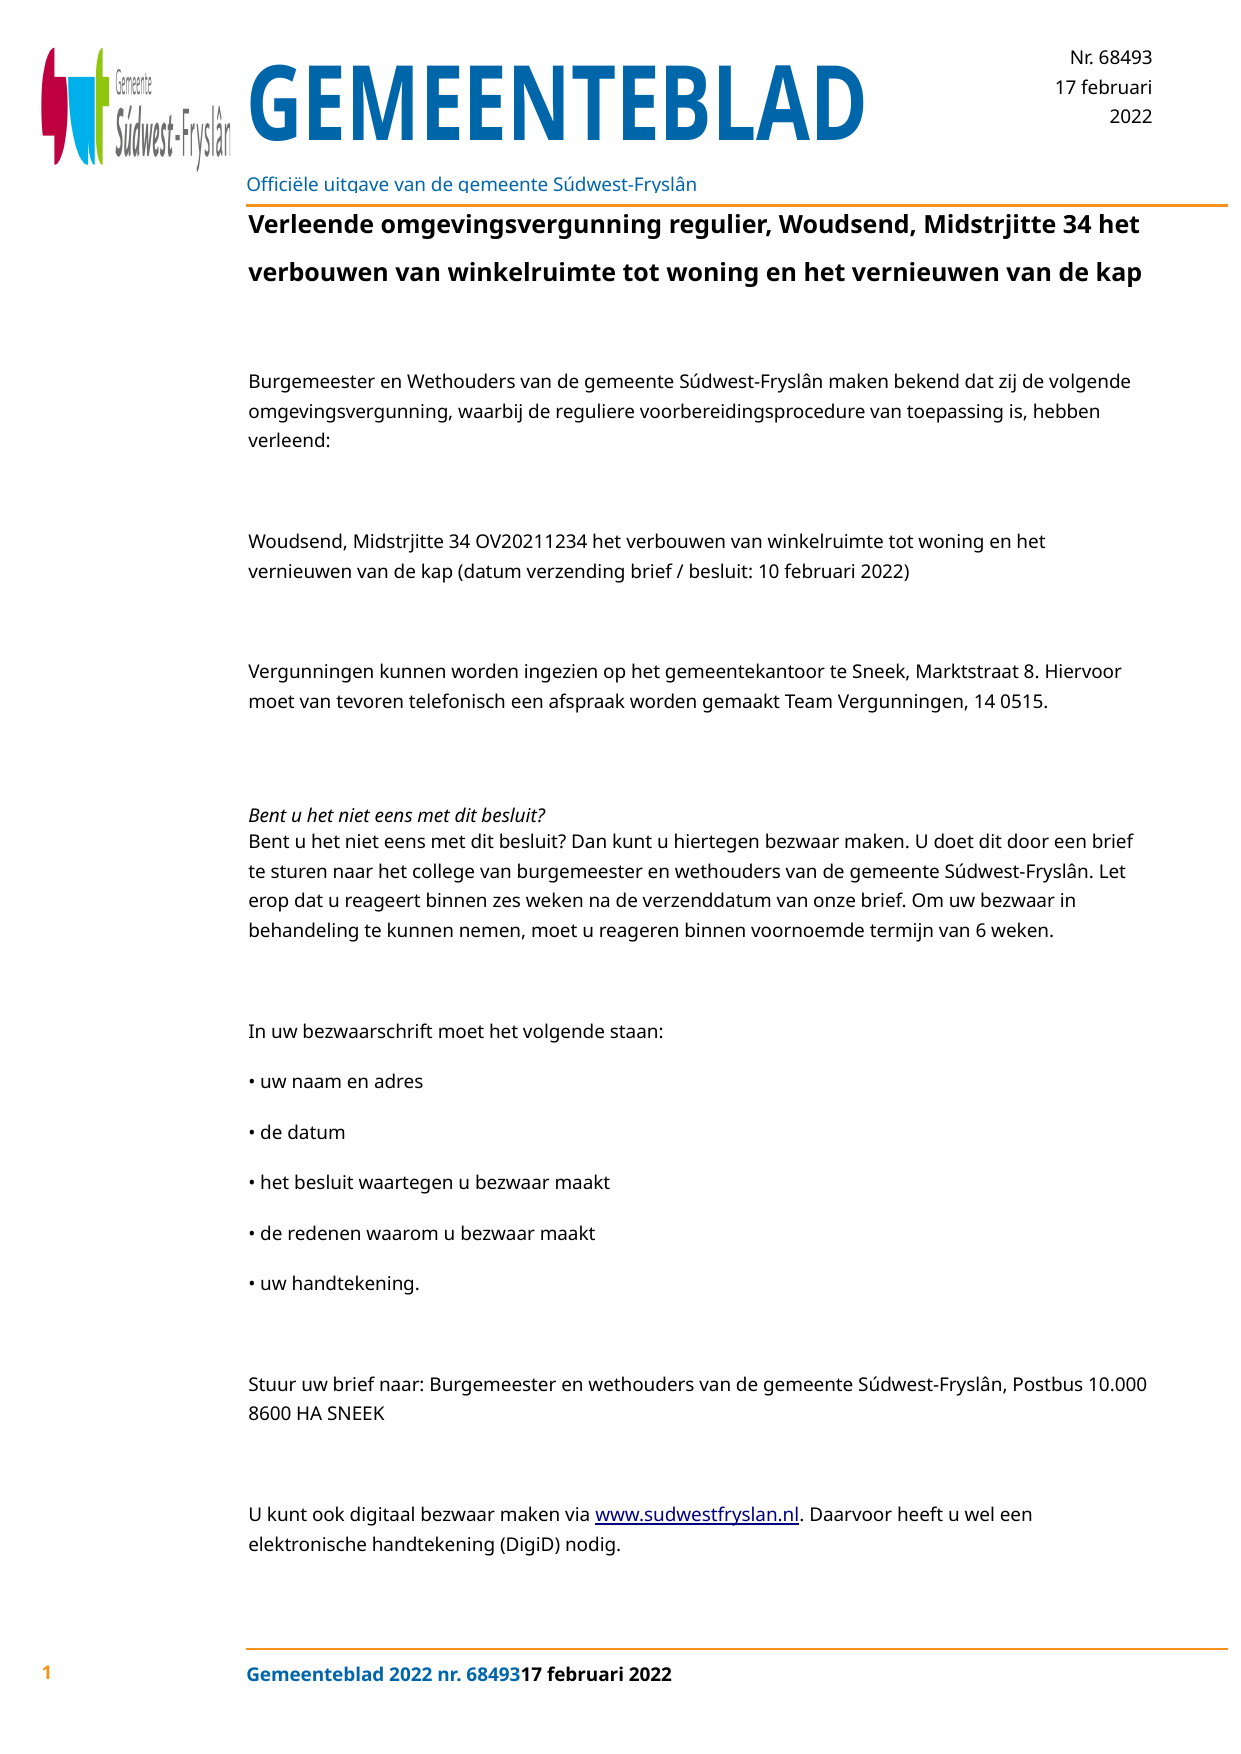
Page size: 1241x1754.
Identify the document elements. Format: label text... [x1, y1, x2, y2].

text Stuur uw brief naar: Burgemeester en wethouders van de gemeente Súdwest-Fryslân, Postbus 10.000 8600 HA SNEEK [248, 1371, 1152, 1426]
text Burgemeester en Wethouders van de gemeente Súdwest-Fryslân maken bekend dat zij de volgende omgevingsvergunning, waarbij de reguliere voorbereidingsprocedure van toepassing is, hebben verleend: [248, 368, 1152, 453]
picture [41, 47, 231, 172]
text • het besluit waartegen u bezwaar maakt [248, 1169, 1152, 1195]
text • uw handtekening. [248, 1270, 1152, 1296]
text U kunt ook digitaal bezwaar maken via www.sudwestfryslan.nl. Daarvoor heeft u wel een elektronische handtekening (DigiD) nodig. [248, 1501, 1152, 1557]
text Vergunningen kunnen worden ingezien op het gemeentekantoor te Sneek, Marktstraat 8. Hiervoor moet van tevoren telefonisch een afspraak worden gemaakt Team Vergunningen, 14 0515. [248, 659, 1152, 714]
text Bent u het niet eens met dit besluit? [248, 803, 1152, 828]
text • de redenen waarom u bezwaar maakt [248, 1220, 1152, 1245]
text • uw naam en adres [248, 1068, 1152, 1094]
text Verleende omgevingsvergunning regulier, Woudsend, Midstrjitte 34 het verbouwen van winkelruimte tot woning en het vernieuwen van de kap [248, 207, 1152, 288]
text • de datum [248, 1119, 1152, 1144]
text Bent u het niet eens met dit besluit? Dan kunt u hiertegen bezwaar maken. U doet dit door een brief te sturen naar het college van burgemeester en wethouders van de gemeente Súdwest-Fryslân. Let erop dat u reageert binnen zes weken na de verzenddatum van onze brief. Om uw bezwaar in behandeling te kunnen nemen, moet u reageren binnen voornoemde termijn van 6 weken. [248, 828, 1152, 943]
text In uw bezwaarschrift moet het volgende staan: [248, 1018, 1152, 1044]
text Woudsend, Midstrjitte 34 OV20211234 het verbouwen van winkelruimte tot woning en het vernieuwen van de kap (datum verzending brief / besluit: 10 februari 2022) [248, 528, 1152, 584]
